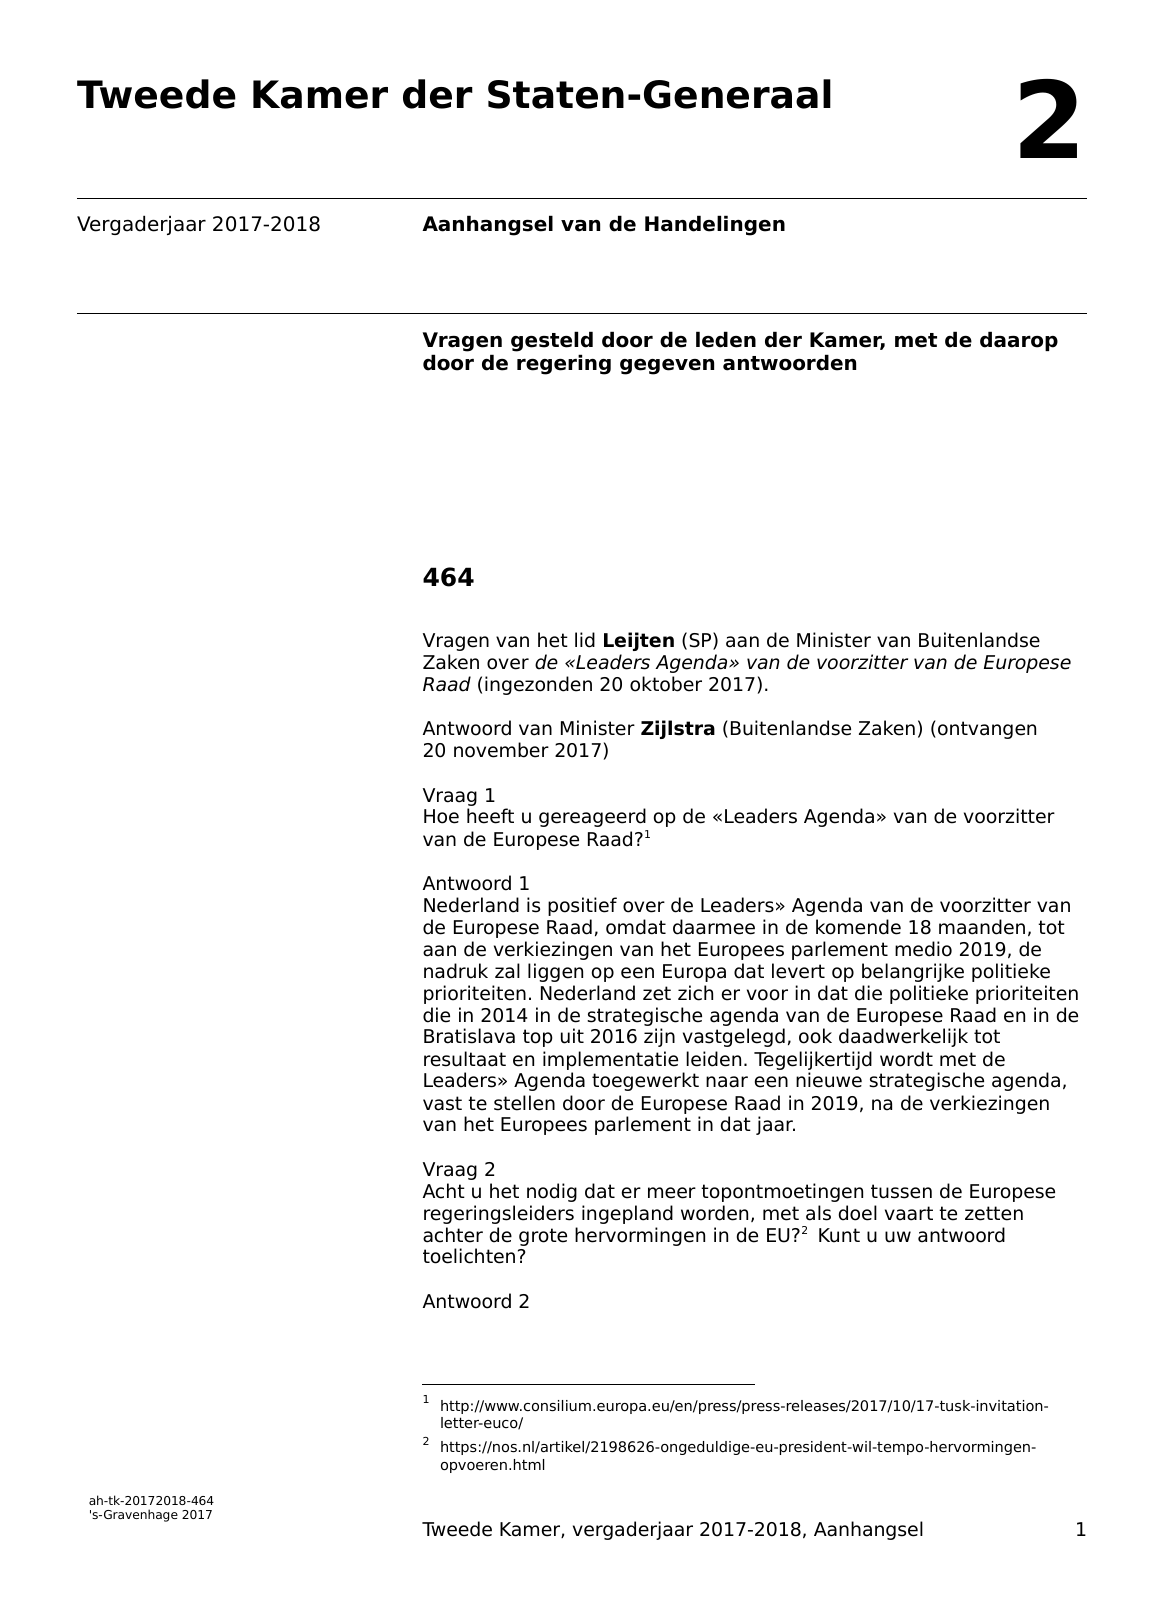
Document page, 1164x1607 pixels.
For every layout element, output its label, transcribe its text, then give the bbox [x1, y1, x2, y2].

text ah-tk-20172018-464 [88, 1494, 323, 1508]
table_cell [77, 314, 422, 375]
table_cell Vergaderjaar 2017-2018 [77, 199, 422, 313]
text Nederland is positief over de Leaders» Agenda van de voorzitter van de Europese Raad, omdat daarmee in de komende 18 maanden, tot aan de verkiezingen van het Europees parlement medio 2019, de nadruk zal liggen op een Europa dat levert op belangrijke politieke prioriteiten. Nederland zet zich er voor in dat die politieke prioriteiten die in 2014 in de strategische agenda van de Europese Raad en in de Bratislava top uit 2016 zijn vastgelegd, ook daadwerkelijk tot resultaat en implementatie leiden. Tegelijkertijd wordt met de Leaders» Agenda toegewerkt naar een nieuwe strategische agenda, vast te stellen door de Europese Raad in 2019, na de verkiezingen van het Europees parlement in dat jaar. [422, 894, 1087, 1136]
table_header 2 [886, 59, 1087, 198]
table_cell Vragen gesteld door de leden der Kamer, met de daarop door de regering gegeven antwoorden [422, 314, 1087, 375]
text 's-Gravenhage 2017 [88, 1508, 323, 1522]
text Vragen van het lid Leijten (SP) aan de Minister van Buitenlandse Zaken over de «Leaders Agenda» van de voorzitter van de Europese Raad (ingezonden 20 oktober 2017). [422, 630, 1087, 696]
table_header Tweede Kamer der Staten-Generaal [77, 59, 886, 198]
text Vraag 2 [422, 1158, 1087, 1181]
text Vraag 1 [422, 784, 1087, 806]
text Antwoord 2 [422, 1291, 1087, 1313]
text http://www.consilium.europa.eu/en/press/press-releases/2017/10/17-tusk-invitation-letter-euco/ [422, 1393, 1087, 1432]
text Antwoord 1 [422, 873, 1087, 894]
text Acht u het nodig dat er meer topontmoetingen tussen de Europese regeringsleiders ingepland worden, met als doel vaart te zetten achter de grote hervormingen in de EU? Kunt u uw antwoord toelichten? [422, 1181, 1087, 1268]
text Antwoord van Minister Zijlstra (Buitenlandse Zaken) (ontvangen 20 november 2017) [422, 718, 1087, 762]
text Hoe heeft u gereageerd op de «Leaders Agenda» van de voorzitter van de Europese Raad? [422, 806, 1087, 850]
text 464 [422, 563, 1087, 592]
text https://nos.nl/artikel/2198626-ongeduldige-eu-president-wil-tempo-hervormingen-opvoeren.html [422, 1435, 1087, 1474]
table_cell Aanhangsel van de Handelingen [422, 199, 1087, 313]
